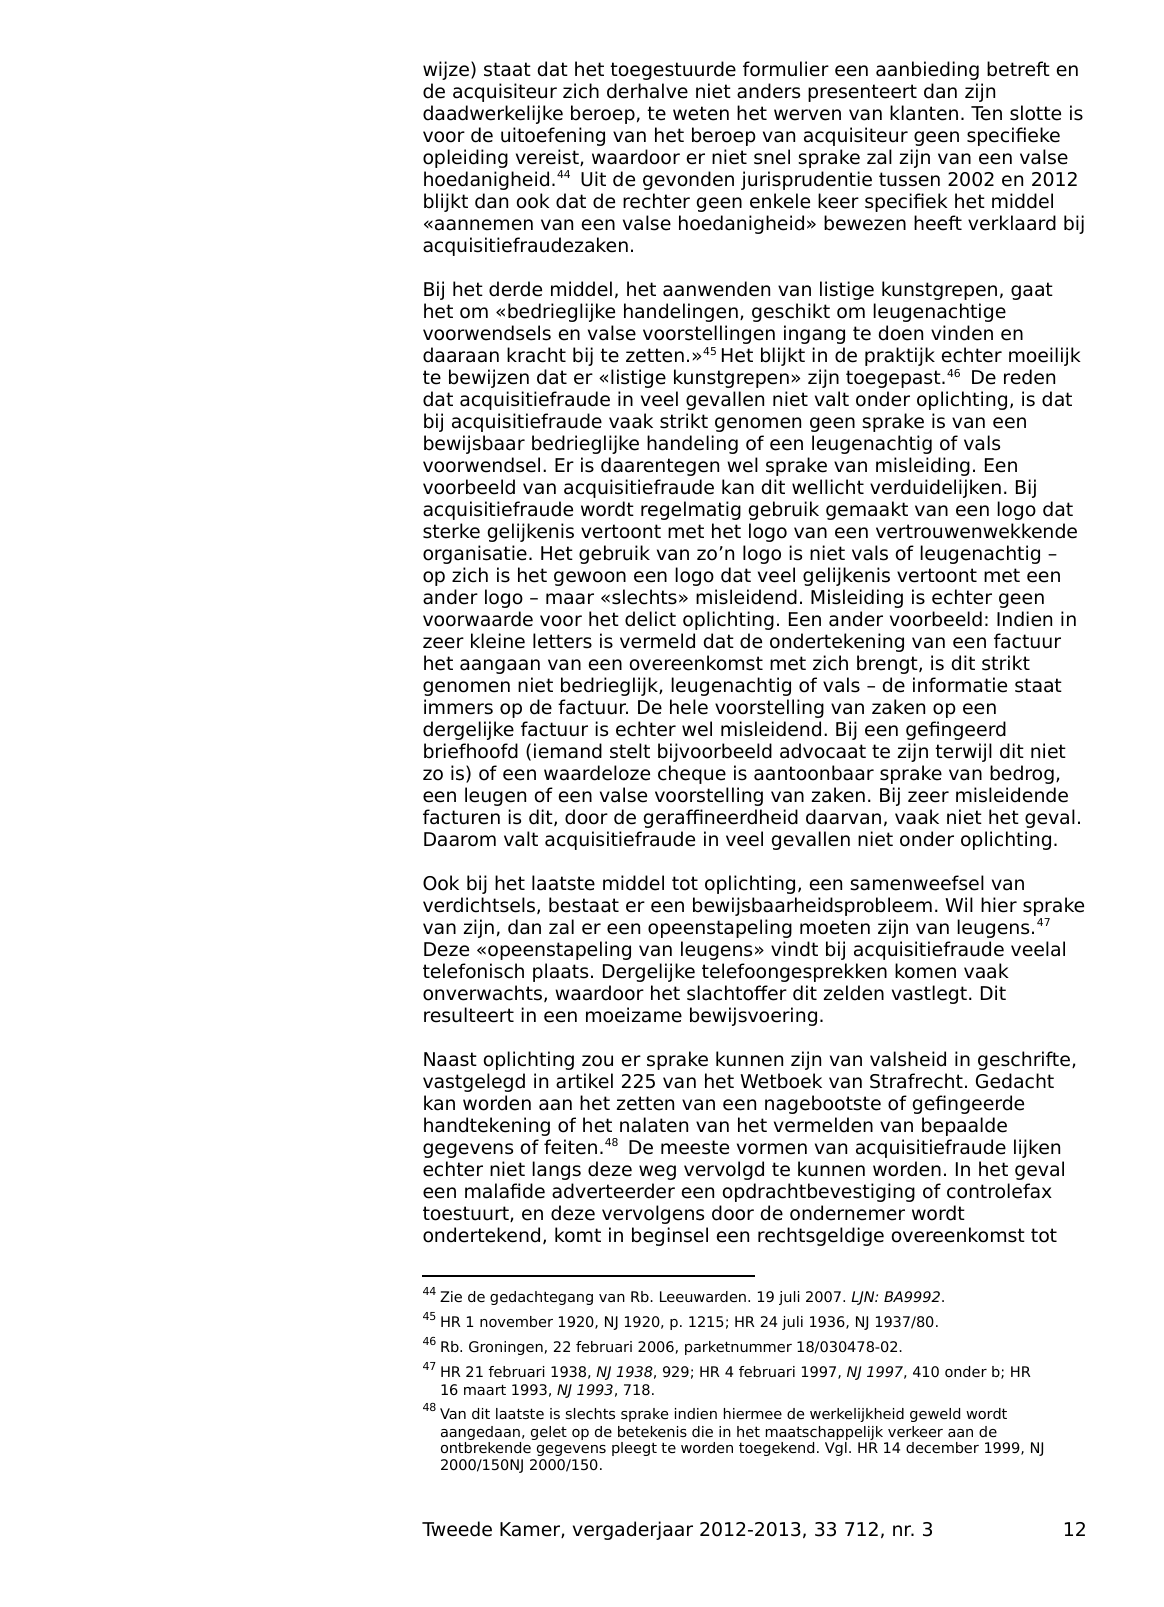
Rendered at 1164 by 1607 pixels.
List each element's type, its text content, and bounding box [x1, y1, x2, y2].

text Zie de gedachtegang van Rb. Leeuwarden. 19 juli 2007. LJN: BA9992. [422, 1285, 1087, 1307]
text Bij het derde middel, het aanwenden van listige kunstgrepen, gaat het om «bedrieglijke handelingen, geschikt om leugenachtige voorwendsels en valse voorstellingen ingang te doen vinden en daaraan kracht bij te zetten.»Het blijkt in de praktijk echter moeilijk te bewijzen dat er «listige kunstgrepen» zijn toegepast. De reden dat acquisitiefraude in veel gevallen niet valt onder oplichting, is dat bij acquisitiefraude vaak strikt genomen geen sprake is van een bewijsbaar bedrieglijke handeling of een leugenachtig of vals voorwendsel. Er is daarentegen wel sprake van misleiding. Een voorbeeld van acquisitiefraude kan dit wellicht verduidelijken. Bij acquisitiefraude wordt regelmatig gebruik gemaakt van een logo dat sterke gelijkenis vertoont met het logo van een vertrouwenwekkende organisatie. Het gebruik van zo’n logo is niet vals of leugenachtig – op zich is het gewoon een logo dat veel gelijkenis vertoont met een ander logo – maar «slechts» misleidend. Misleiding is echter geen voorwaarde voor het delict oplichting. Een ander voorbeeld: Indien in zeer kleine letters is vermeld dat de ondertekening van een factuur het aangaan van een overeenkomst met zich brengt, is dit strikt genomen niet bedrieglijk, leugenachtig of vals – de informatie staat immers op de factuur. De hele voorstelling van zaken op een dergelijke factuur is echter wel misleidend. Bij een gefingeerd briefhoofd (iemand stelt bijvoorbeeld advocaat te zijn terwijl dit niet zo is) of een waardeloze cheque is aantoonbaar sprake van bedrog, een leugen of een valse voorstelling van zaken. Bij zeer misleidende facturen is dit, door de geraffineerdheid daarvan, vaak niet het geval. Daarom valt acquisitiefraude in veel gevallen niet onder oplichting. [422, 279, 1087, 851]
text HR 21 februari 1938, NJ 1938, 929; HR 4 februari 1997, NJ 1997, 410 onder b; HR 16 maart 1993, NJ 1993, 718. [422, 1360, 1087, 1399]
text Van dit laatste is slechts sprake indien hiermee de werkelijkheid geweld wordt aangedaan, gelet op de betekenis die in het maatschappelijk verkeer aan de ontbrekende gegevens pleegt te worden toegekend. Vgl. HR 14 december 1999, NJ 2000/150NJ 2000/150. [422, 1402, 1087, 1474]
text HR 1 november 1920, NJ 1920, p. 1215; HR 24 juli 1936, NJ 1937/80. [422, 1310, 1087, 1332]
text wijze) staat dat het toegestuurde formulier een aanbieding betreft en de acquisiteur zich derhalve niet anders presenteert dan zijn daadwerkelijke beroep, te weten het werven van klanten. Ten slotte is voor de uitoefening van het beroep van acquisiteur geen specifieke opleiding vereist, waardoor er niet snel sprake zal zijn van een valse hoedanigheid. Uit de gevonden jurisprudentie tussen 2002 en 2012 blijkt dan ook dat de rechter geen enkele keer specifiek het middel «aannemen van een valse hoedanigheid» bewezen heeft verklaard bij acquisitiefraudezaken. [422, 59, 1087, 257]
text Ook bij het laatste middel tot oplichting, een samenweefsel van verdichtsels, bestaat er een bewijsbaarheidsprobleem. Wil hier sprake van zijn, dan zal er een opeenstapeling moeten zijn van leugens. Deze «opeenstapeling van leugens» vindt bij acquisitiefraude veelal telefonisch plaats. Dergelijke telefoongesprekken komen vaak onverwachts, waardoor het slachtoffer dit zelden vastlegt. Dit resulteert in een moeizame bewijsvoering. [422, 873, 1087, 1027]
text Rb. Groningen, 22 februari 2006, parketnummer 18/030478-02. [422, 1335, 1087, 1357]
text Naast oplichting zou er sprake kunnen zijn van valsheid in geschrifte, vastgelegd in artikel 225 van het Wetboek van Strafrecht. Gedacht kan worden aan het zetten van een nagebootste of gefingeerde handtekening of het nalaten van het vermelden van bepaalde gegevens of feiten. De meeste vormen van acquisitiefraude lijken echter niet langs deze weg vervolgd te kunnen worden. In het geval een malafide adverteerder een opdrachtbevestiging of controlefax toestuurt, en deze vervolgens door de ondernemer wordt ondertekend, komt in beginsel een rechtsgeldige overeenkomst tot [422, 1049, 1087, 1247]
